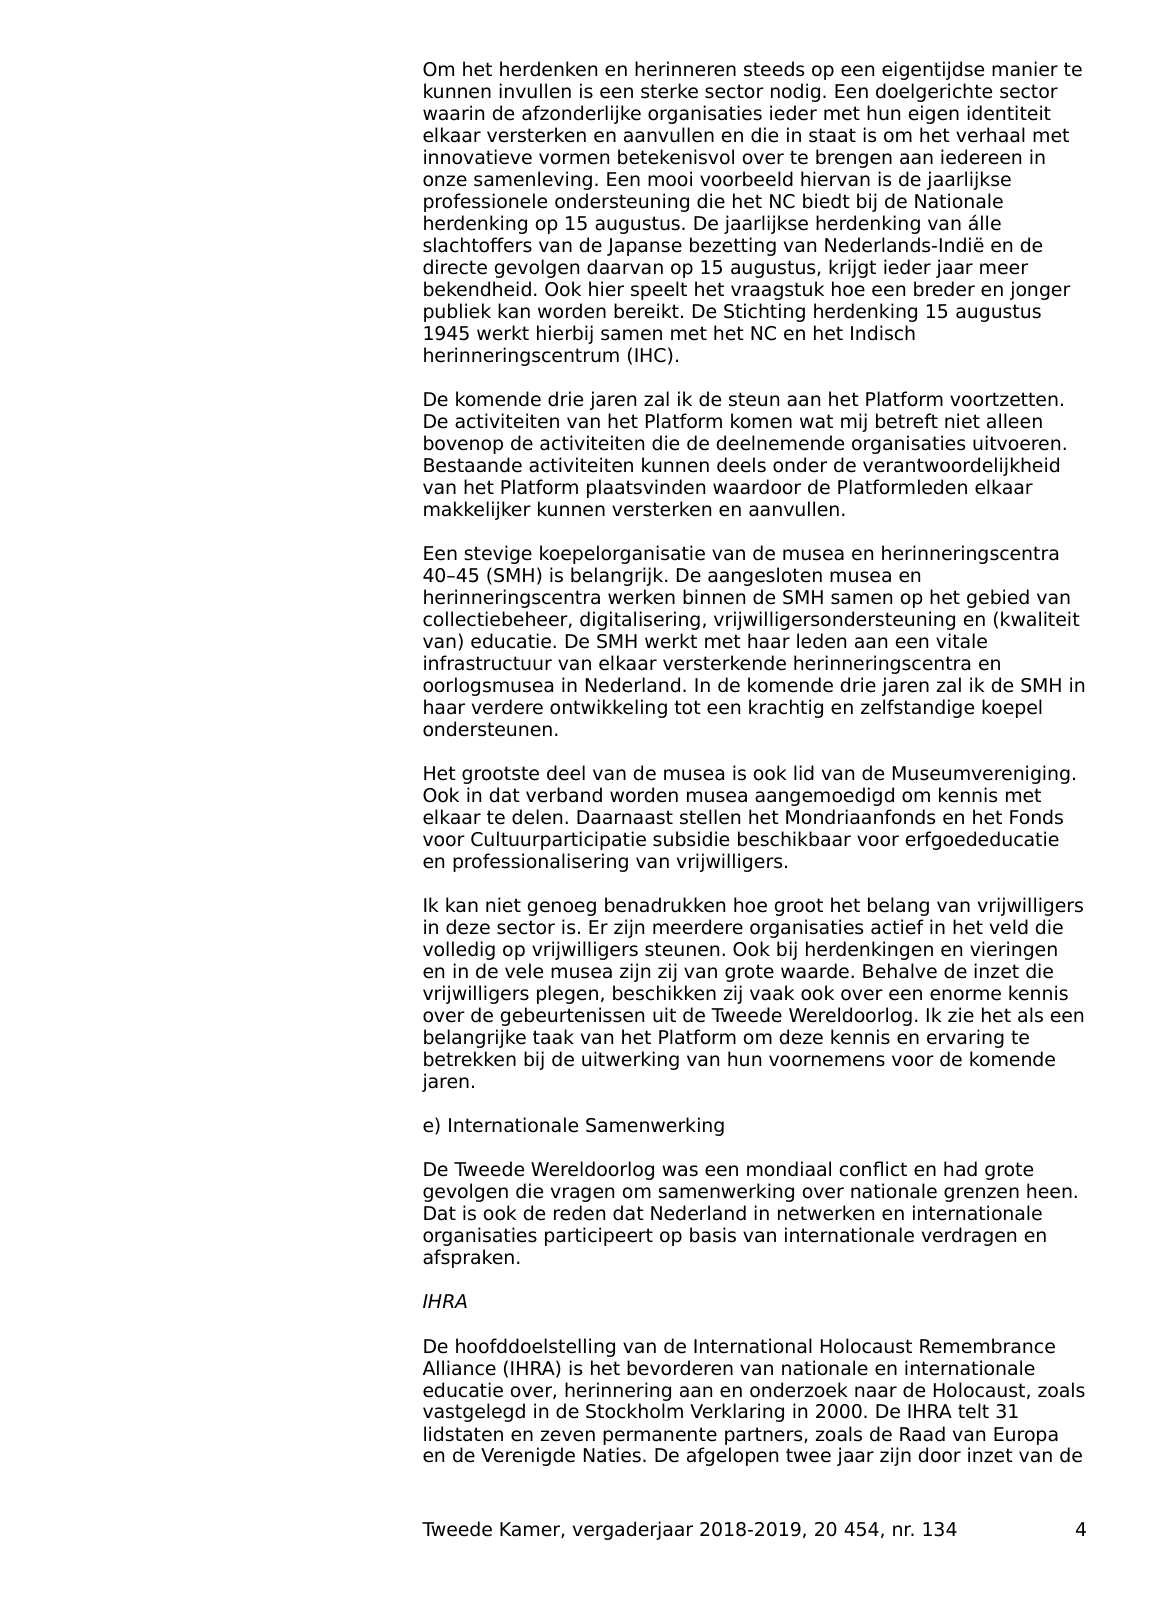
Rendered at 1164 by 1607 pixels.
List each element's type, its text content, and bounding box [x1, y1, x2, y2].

text Een stevige koepelorganisatie van de musea en herinneringscentra 40–45 (SMH) is belangrijk. De aangesloten musea en herinneringscentra werken binnen de SMH samen op het gebied van collectiebeheer, digitalisering, vrijwilligersondersteuning en (kwaliteit van) educatie. De SMH werkt met haar leden aan een vitale infrastructuur van elkaar versterkende herinneringscentra en oorlogsmusea in Nederland. In de komende drie jaren zal ik de SMH in haar verdere ontwikkeling tot een krachtig en zelfstandige koepel ondersteunen. [422, 543, 1087, 741]
text De hoofddoelstelling van de International Holocaust Remembrance Alliance (IHRA) is het bevorderen van nationale en internationale educatie over, herinnering aan en onderzoek naar de Holocaust, zoals vastgelegd in de Stockholm Verklaring in 2000. De IHRA telt 31 lidstaten en zeven permanente partners, zoals de Raad van Europa en de Verenigde Naties. De afgelopen twee jaar zijn door inzet van de [422, 1336, 1087, 1467]
subtitle IHRA [422, 1291, 1087, 1313]
text Om het herdenken en herinneren steeds op een eigentijdse manier te kunnen invullen is een sterke sector nodig. Een doelgerichte sector waarin de afzonderlijke organisaties ieder met hun eigen identiteit elkaar versterken en aanvullen en die in staat is om het verhaal met innovatieve vormen betekenisvol over te brengen aan iedereen in onze samenleving. Een mooi voorbeeld hiervan is de jaarlijkse professionele ondersteuning die het NC biedt bij de Nationale herdenking op 15 augustus. De jaarlijkse herdenking van álle slachtoffers van de Japanse bezetting van Nederlands-Indië en de directe gevolgen daarvan op 15 augustus, krijgt ieder jaar meer bekendheid. Ook hier speelt het vraagstuk hoe een breder en jonger publiek kan worden bereikt. De Stichting herdenking 15 augustus 1945 werkt hierbij samen met het NC en het Indisch herinneringscentrum (IHC). [422, 59, 1087, 367]
subtitle e) Internationale Samenwerking [422, 1115, 1087, 1137]
text Ik kan niet genoeg benadrukken hoe groot het belang van vrijwilligers in deze sector is. Er zijn meerdere organisaties actief in het veld die volledig op vrijwilligers steunen. Ook bij herdenkingen en vieringen en in de vele musea zijn zij van grote waarde. Behalve de inzet die vrijwilligers plegen, beschikken zij vaak ook over een enorme kennis over de gebeurtenissen uit de Tweede Wereldoorlog. Ik zie het als een belangrijke taak van het Platform om deze kennis en ervaring te betrekken bij de uitwerking van hun voornemens voor de komende jaren. [422, 895, 1087, 1093]
text De Tweede Wereldoorlog was een mondiaal conflict en had grote gevolgen die vragen om samenwerking over nationale grenzen heen. Dat is ook de reden dat Nederland in netwerken en internationale organisaties participeert op basis van internationale verdragen en afspraken. [422, 1159, 1087, 1269]
text De komende drie jaren zal ik de steun aan het Platform voortzetten. De activiteiten van het Platform komen wat mij betreft niet alleen bovenop de activiteiten die de deelnemende organisaties uitvoeren. Bestaande activiteiten kunnen deels onder de verantwoordelijkheid van het Platform plaatsvinden waardoor de Platformleden elkaar makkelijker kunnen versterken en aanvullen. [422, 389, 1087, 521]
text Het grootste deel van de musea is ook lid van de Museumvereniging. Ook in dat verband worden musea aangemoedigd om kennis met elkaar te delen. Daarnaast stellen het Mondriaanfonds en het Fonds voor Cultuurparticipatie subsidie beschikbaar voor erfgoededucatie en professionalisering van vrijwilligers. [422, 763, 1087, 873]
